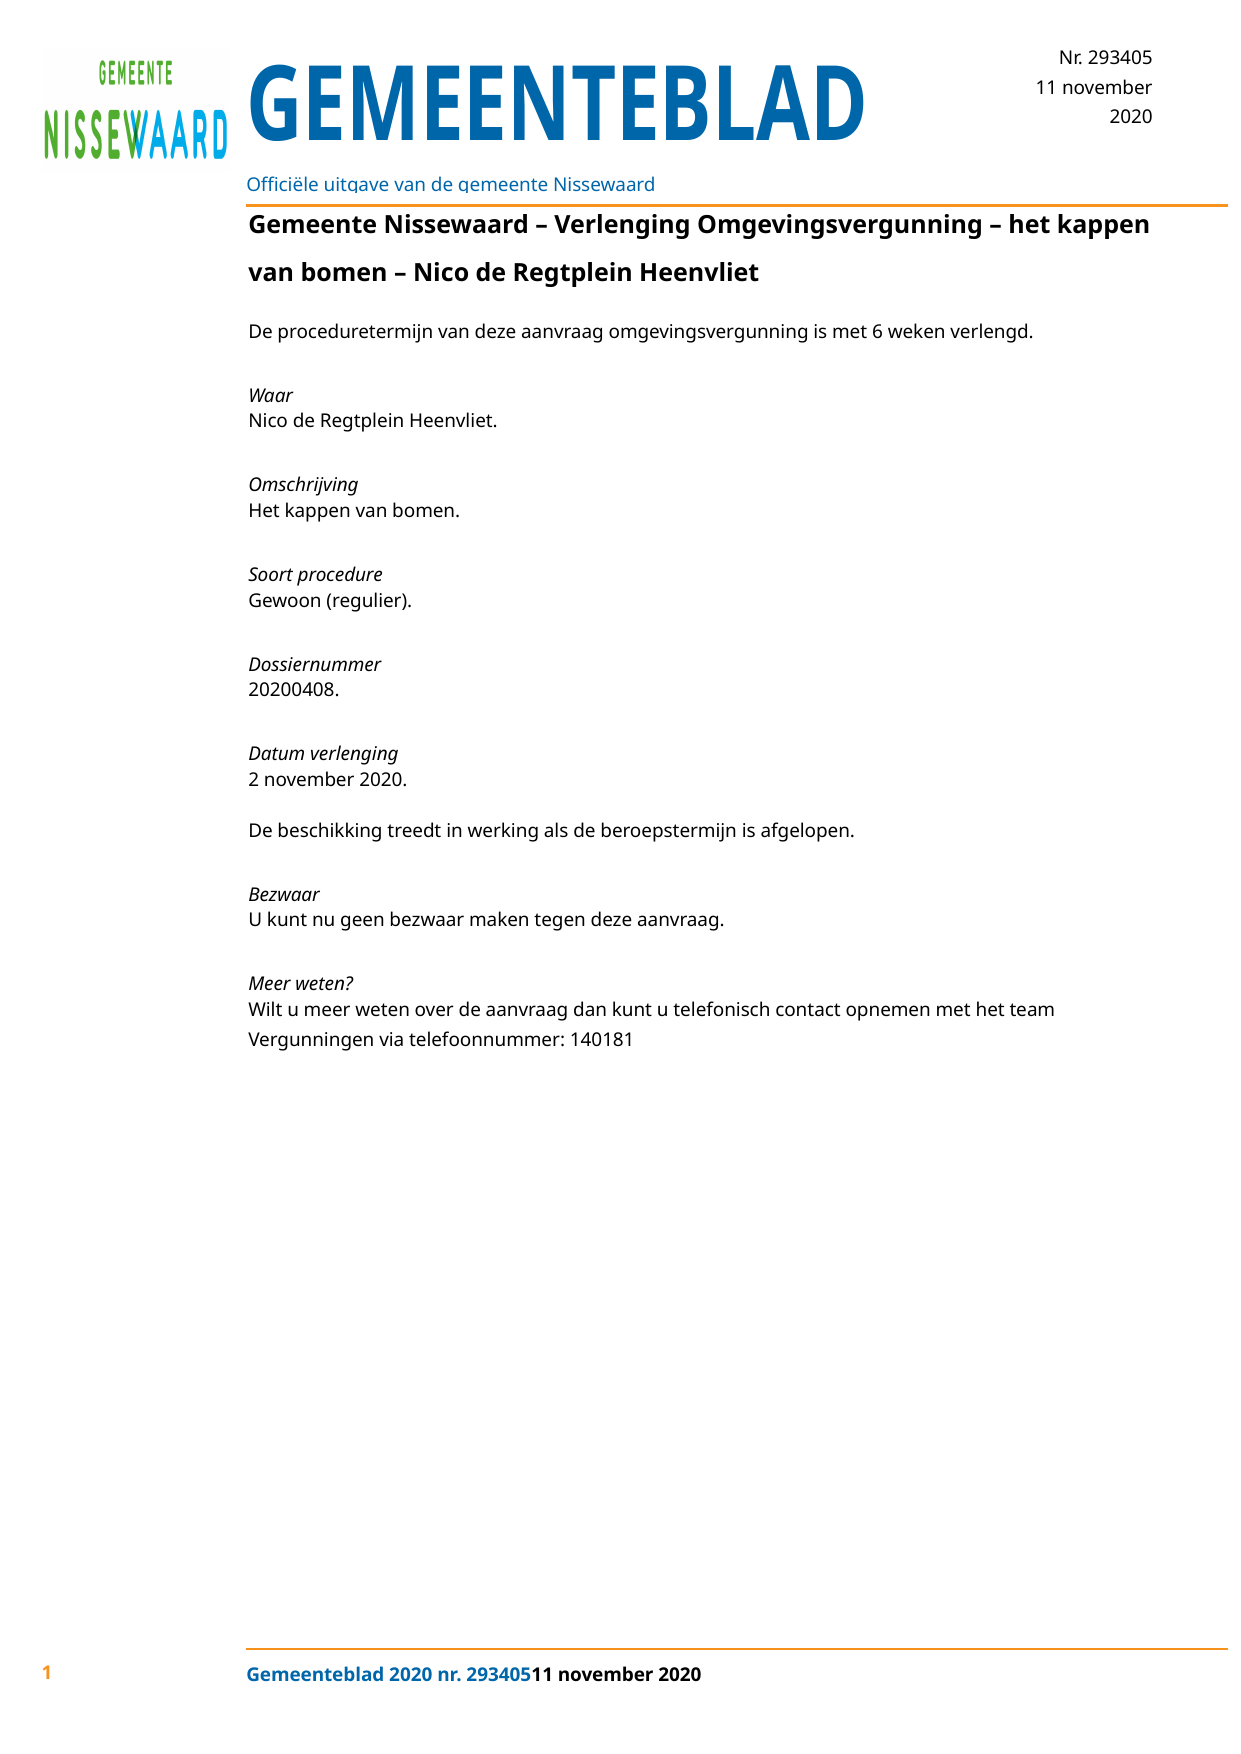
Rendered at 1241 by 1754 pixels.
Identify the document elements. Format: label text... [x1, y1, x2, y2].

text Bezwaar [248, 881, 1152, 906]
text Dossiernummer [248, 651, 1152, 677]
text Waar [248, 382, 1152, 408]
text 20200408. [248, 677, 1152, 702]
text Datum verlenging [248, 741, 1152, 766]
text De proceduretermijn van deze aanvraag omgevingsvergunning is met 6 weken verlengd. [248, 318, 1152, 344]
text Gewoon (regulier). [248, 587, 1152, 613]
text Meer weten? [248, 970, 1152, 996]
text Soort procedure [248, 561, 1152, 587]
picture [41, 47, 231, 172]
text Wilt u meer weten over de aanvraag dan kunt u telefonisch contact opnemen met het team Vergunningen via telefoonnummer: 140181 [248, 996, 1152, 1051]
text 2 november 2020. [248, 766, 1152, 792]
text U kunt nu geen bezwaar maken tegen deze aanvraag. [248, 906, 1152, 932]
text Het kappen van bomen. [248, 497, 1152, 523]
text De beschikking treedt in werking als de beroepstermijn is afgelopen. [248, 817, 1152, 842]
text Gemeente Nissewaard – Verlenging Omgevingsvergunning – het kappen van bomen – Nico de Regtplein Heenvliet [248, 207, 1152, 288]
text Nico de Regtplein Heenvliet. [248, 408, 1152, 433]
text Omschrijving [248, 472, 1152, 497]
